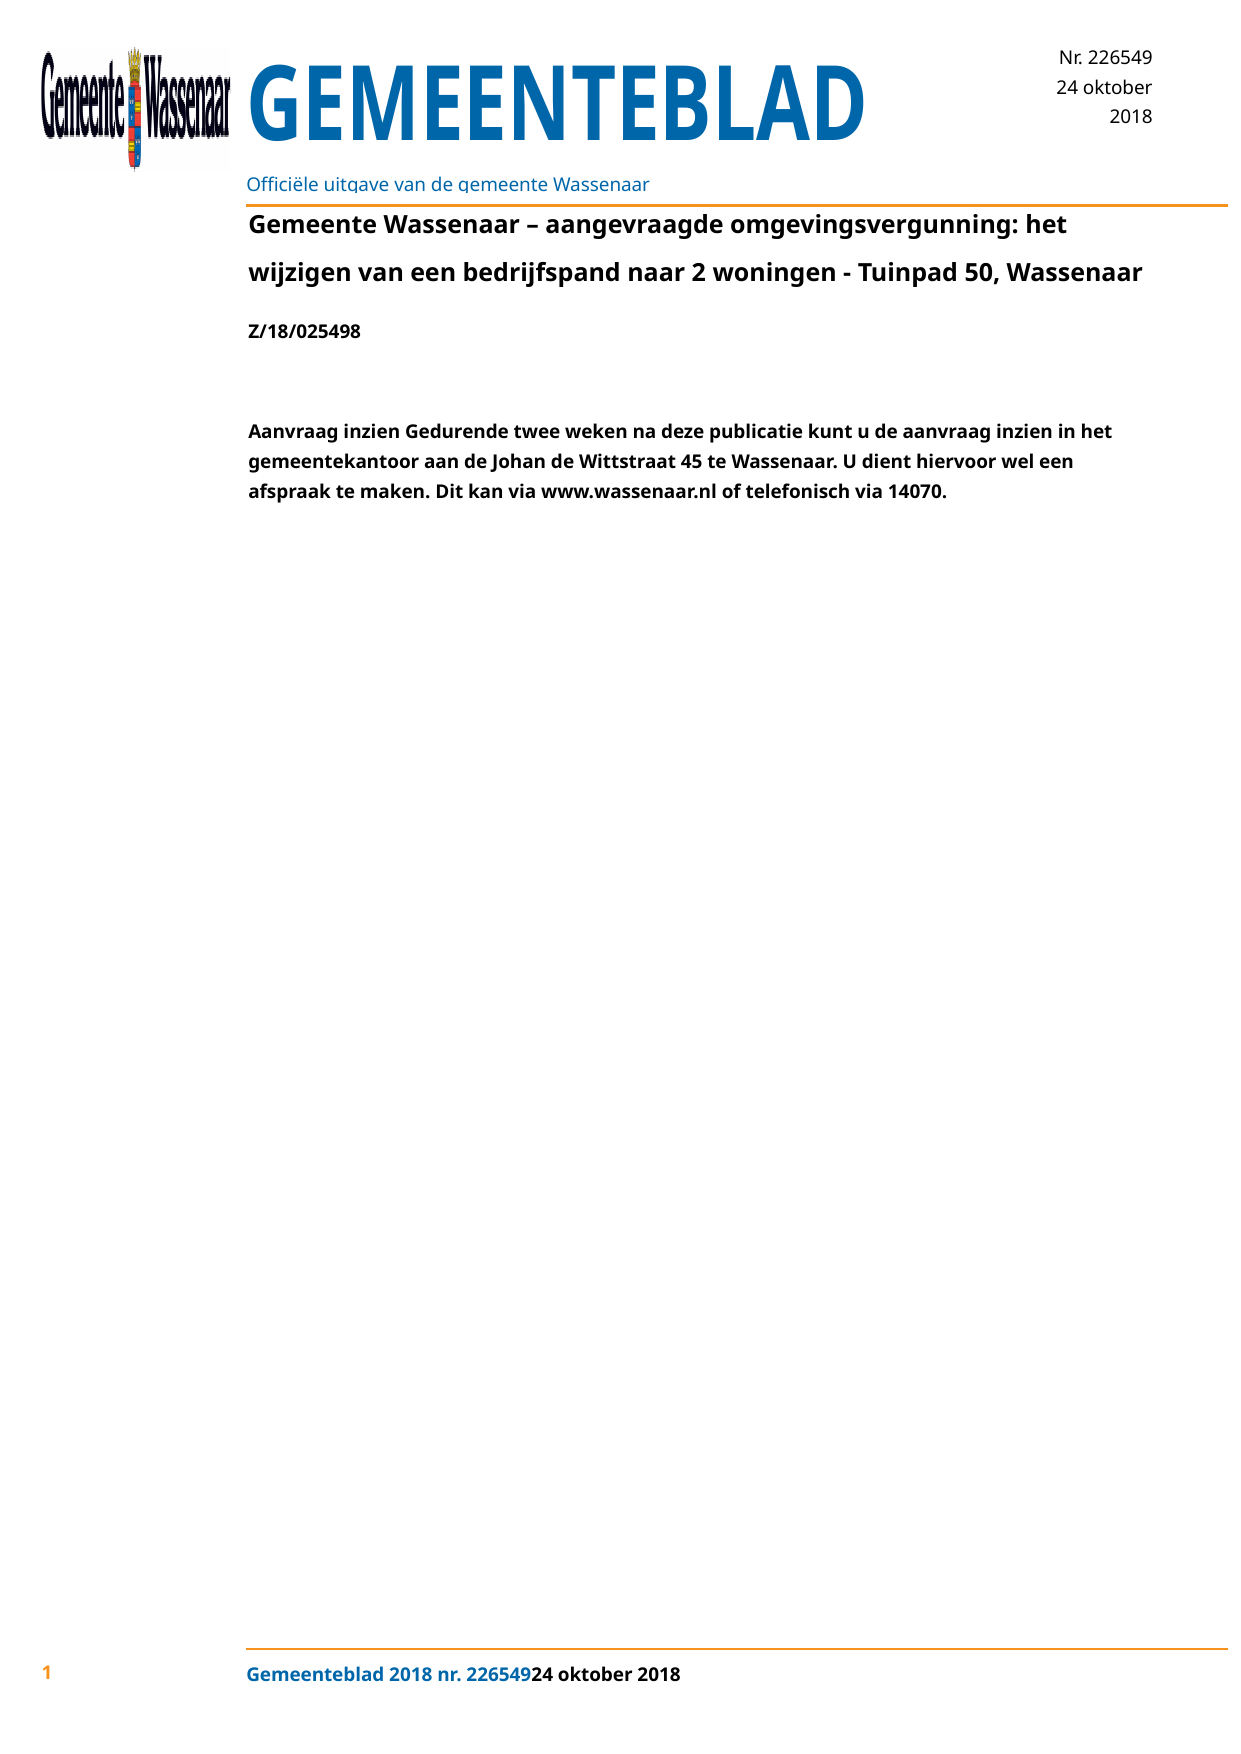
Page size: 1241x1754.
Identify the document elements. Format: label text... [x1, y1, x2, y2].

picture [41, 47, 231, 172]
text Z/18/025498 [248, 318, 1152, 344]
text Aanvraag inzien Gedurende twee weken na deze publicatie kunt u de aanvraag inzien in het gemeentekantoor aan de Johan de Wittstraat 45 te Wassenaar. U dient hiervoor wel een afspraak te maken. Dit kan via www.wassenaar.nl of telefonisch via 14070. [248, 419, 1152, 504]
text Gemeente Wassenaar – aangevraagde omgevingsvergunning: het wijzigen van een bedrijfspand naar 2 woningen - Tuinpad 50, Wassenaar [248, 207, 1152, 288]
